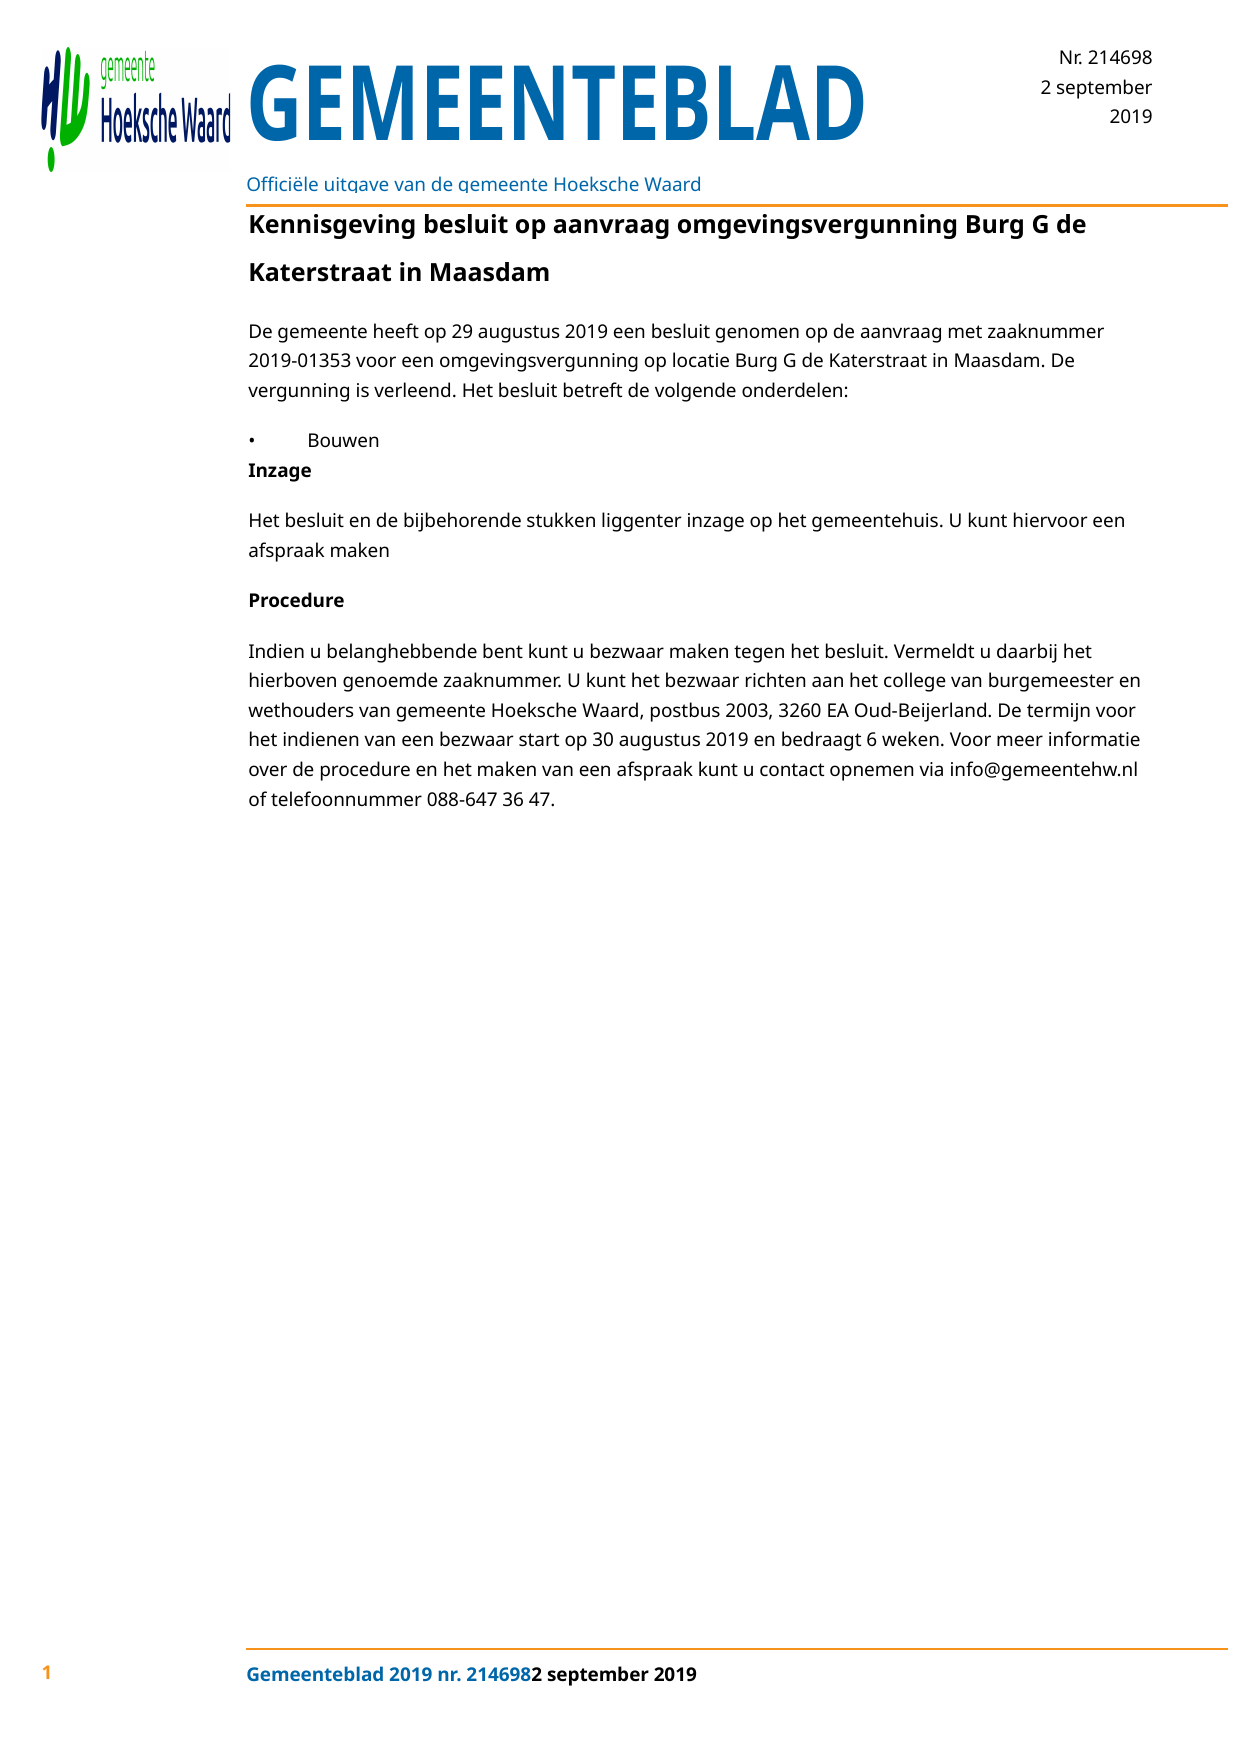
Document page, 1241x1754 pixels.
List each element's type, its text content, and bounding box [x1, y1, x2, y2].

text Procedure [248, 587, 1152, 613]
text Inzage [248, 457, 1152, 483]
text Kennisgeving besluit op aanvraag omgevingsvergunning Burg G de Katerstraat in Maasdam [248, 207, 1152, 288]
text De gemeente heeft op 29 augustus 2019 een besluit genomen op de aanvraag met zaaknummer 2019-01353 voor een omgevingsvergunning op locatie Burg G de Katerstraat in Maasdam. De vergunning is verleend. Het besluit betreft de volgende onderdelen: [248, 318, 1152, 403]
text Indien u belanghebbende bent kunt u bezwaar maken tegen het besluit. Vermeldt u daarbij het hierboven genoemde zaaknummer. U kunt het bezwaar richten aan het college van burgemeester en wethouders van gemeente Hoeksche Waard, postbus 2003, 3260 EA Oud-Beijerland. De termijn voor het indienen van een bezwaar start op 30 augustus 2019 en bedraagt 6 weken. Voor meer informatie over de procedure en het maken van een afspraak kunt u contact opnemen via info@gemeentehw.nl of telefoonnummer 088-647 36 47. [248, 638, 1152, 812]
picture [41, 47, 231, 172]
text Het besluit en de bijbehorende stukken liggenter inzage op het gemeentehuis. U kunt hiervoor een afspraak maken [248, 507, 1152, 563]
list Bouwen [248, 427, 1152, 453]
